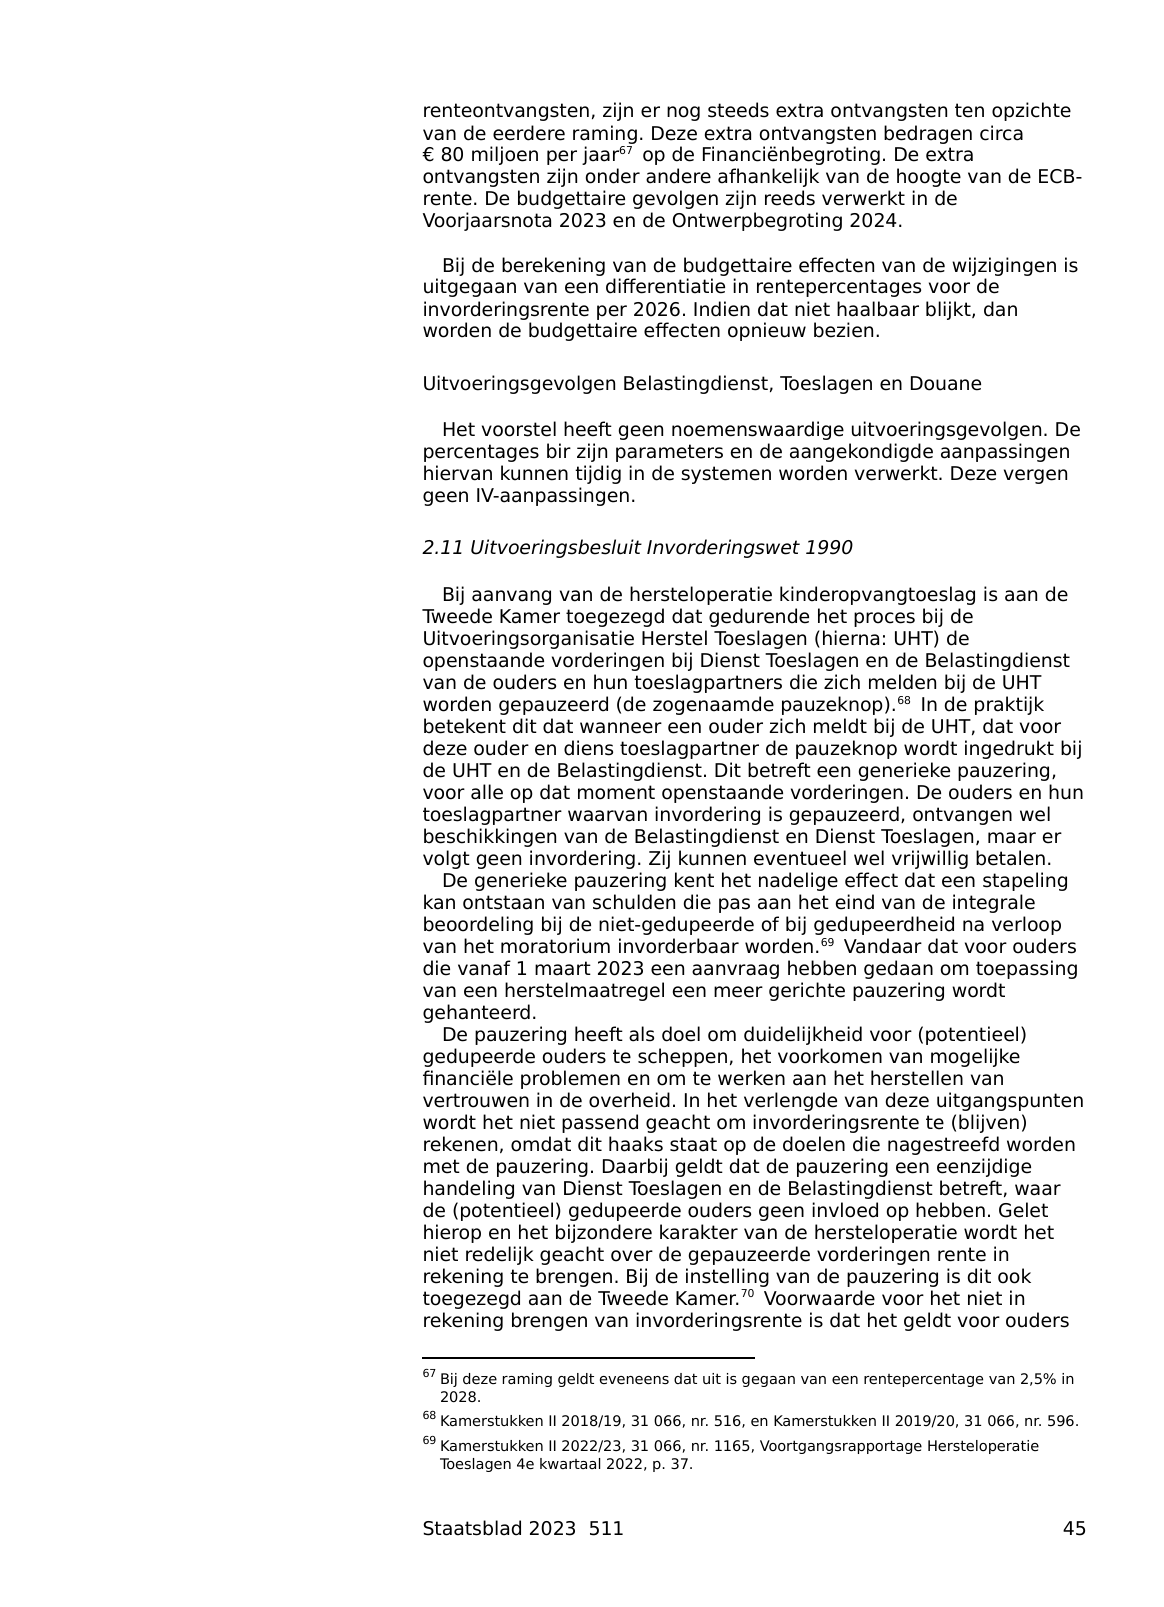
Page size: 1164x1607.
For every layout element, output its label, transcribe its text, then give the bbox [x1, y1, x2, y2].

text renteontvangsten, zijn er nog steeds extra ontvangsten ten opzichte van de eerdere raming. Deze extra ontvangsten bedragen circa € 80 miljoen per jaar op de Financiënbegroting. De extra ontvangsten zijn onder andere afhankelijk van de hoogte van de ECB-rente. De budgettaire gevolgen zijn reeds verwerkt in de Voorjaarsnota 2023 en de Ontwerpbegroting 2024. [422, 100, 1087, 232]
text Bij de berekening van de budgettaire effecten van de wijzigingen is uitgegaan van een differentiatie in rentepercentages voor de invorderingsrente per 2026. Indien dat niet haalbaar blijkt, dan worden de budgettaire effecten opnieuw bezien. [422, 254, 1087, 342]
text Bij aanvang van de hersteloperatie kinderopvangtoeslag is aan de Tweede Kamer toegezegd dat gedurende het proces bij de Uitvoeringsorganisatie Herstel Toeslagen (hierna: UHT) de openstaande vorderingen bij Dienst Toeslagen en de Belastingdienst van de ouders en hun toeslagpartners die zich melden bij de UHT worden gepauzeerd (de zogenaamde pauzeknop). In de praktijk betekent dit dat wanneer een ouder zich meldt bij de UHT, dat voor deze ouder en diens toeslagpartner de pauzeknop wordt ingedrukt bij de UHT en de Belastingdienst. Dit betreft een generieke pauzering, voor alle op dat moment openstaande vorderingen. De ouders en hun toeslagpartner waarvan invordering is gepauzeerd, ontvangen wel beschikkingen van de Belastingdienst en Dienst Toeslagen, maar er volgt geen invordering. Zij kunnen eventueel wel vrijwillig betalen. [422, 584, 1087, 870]
subtitle Uitvoeringsgevolgen Belastingdienst, Toeslagen en Douane [422, 372, 1087, 394]
text Bij deze raming geldt eveneens dat uit is gegaan van een rentepercentage van 2,5% in 2028. [422, 1367, 1087, 1406]
text De pauzering heeft als doel om duidelijkheid voor (potentieel) gedupeerde ouders te scheppen, het voorkomen van mogelijke financiële problemen en om te werken aan het herstellen van vertrouwen in de overheid. In het verlengde van deze uitgangspunten wordt het niet passend geacht om invorderingsrente te (blijven) rekenen, omdat dit haaks staat op de doelen die nagestreefd worden met de pauzering. Daarbij geldt dat de pauzering een eenzijdige handeling van Dienst Toeslagen en de Belastingdienst betreft, waar de (potentieel) gedupeerde ouders geen invloed op hebben. Gelet hierop en het bijzondere karakter van de hersteloperatie wordt het niet redelijk geacht over de gepauzeerde vorderingen rente in rekening te brengen. Bij de instelling van de pauzering is dit ook toegezegd aan de Tweede Kamer. Voorwaarde voor het niet in rekening brengen van invorderingsrente is dat het geldt voor ouders [422, 1024, 1087, 1332]
text Kamerstukken II 2022/23, 31 066, nr. 1165, Voortgangsrapportage Hersteloperatie Toeslagen 4e kwartaal 2022, p. 37. [422, 1434, 1087, 1473]
text Kamerstukken II 2018/19, 31 066, nr. 516, en Kamerstukken II 2019/20, 31 066, nr. 596. [422, 1409, 1087, 1431]
text Het voorstel heeft geen noemenswaardige uitvoeringsgevolgen. De percentages bir zijn parameters en de aangekondigde aanpassingen hiervan kunnen tijdig in de systemen worden verwerkt. Deze vergen geen IV-aanpassingen. [422, 419, 1087, 507]
subtitle 2.11 Uitvoeringsbesluit Invorderingswet 1990 [422, 537, 1087, 559]
text De generieke pauzering kent het nadelige effect dat een stapeling kan ontstaan van schulden die pas aan het eind van de integrale beoordeling bij de niet-gedupeerde of bij gedupeerdheid na verloop van het moratorium invorderbaar worden. Vandaar dat voor ouders die vanaf 1 maart 2023 een aanvraag hebben gedaan om toepassing van een herstelmaatregel een meer gerichte pauzering wordt gehanteerd. [422, 870, 1087, 1024]
